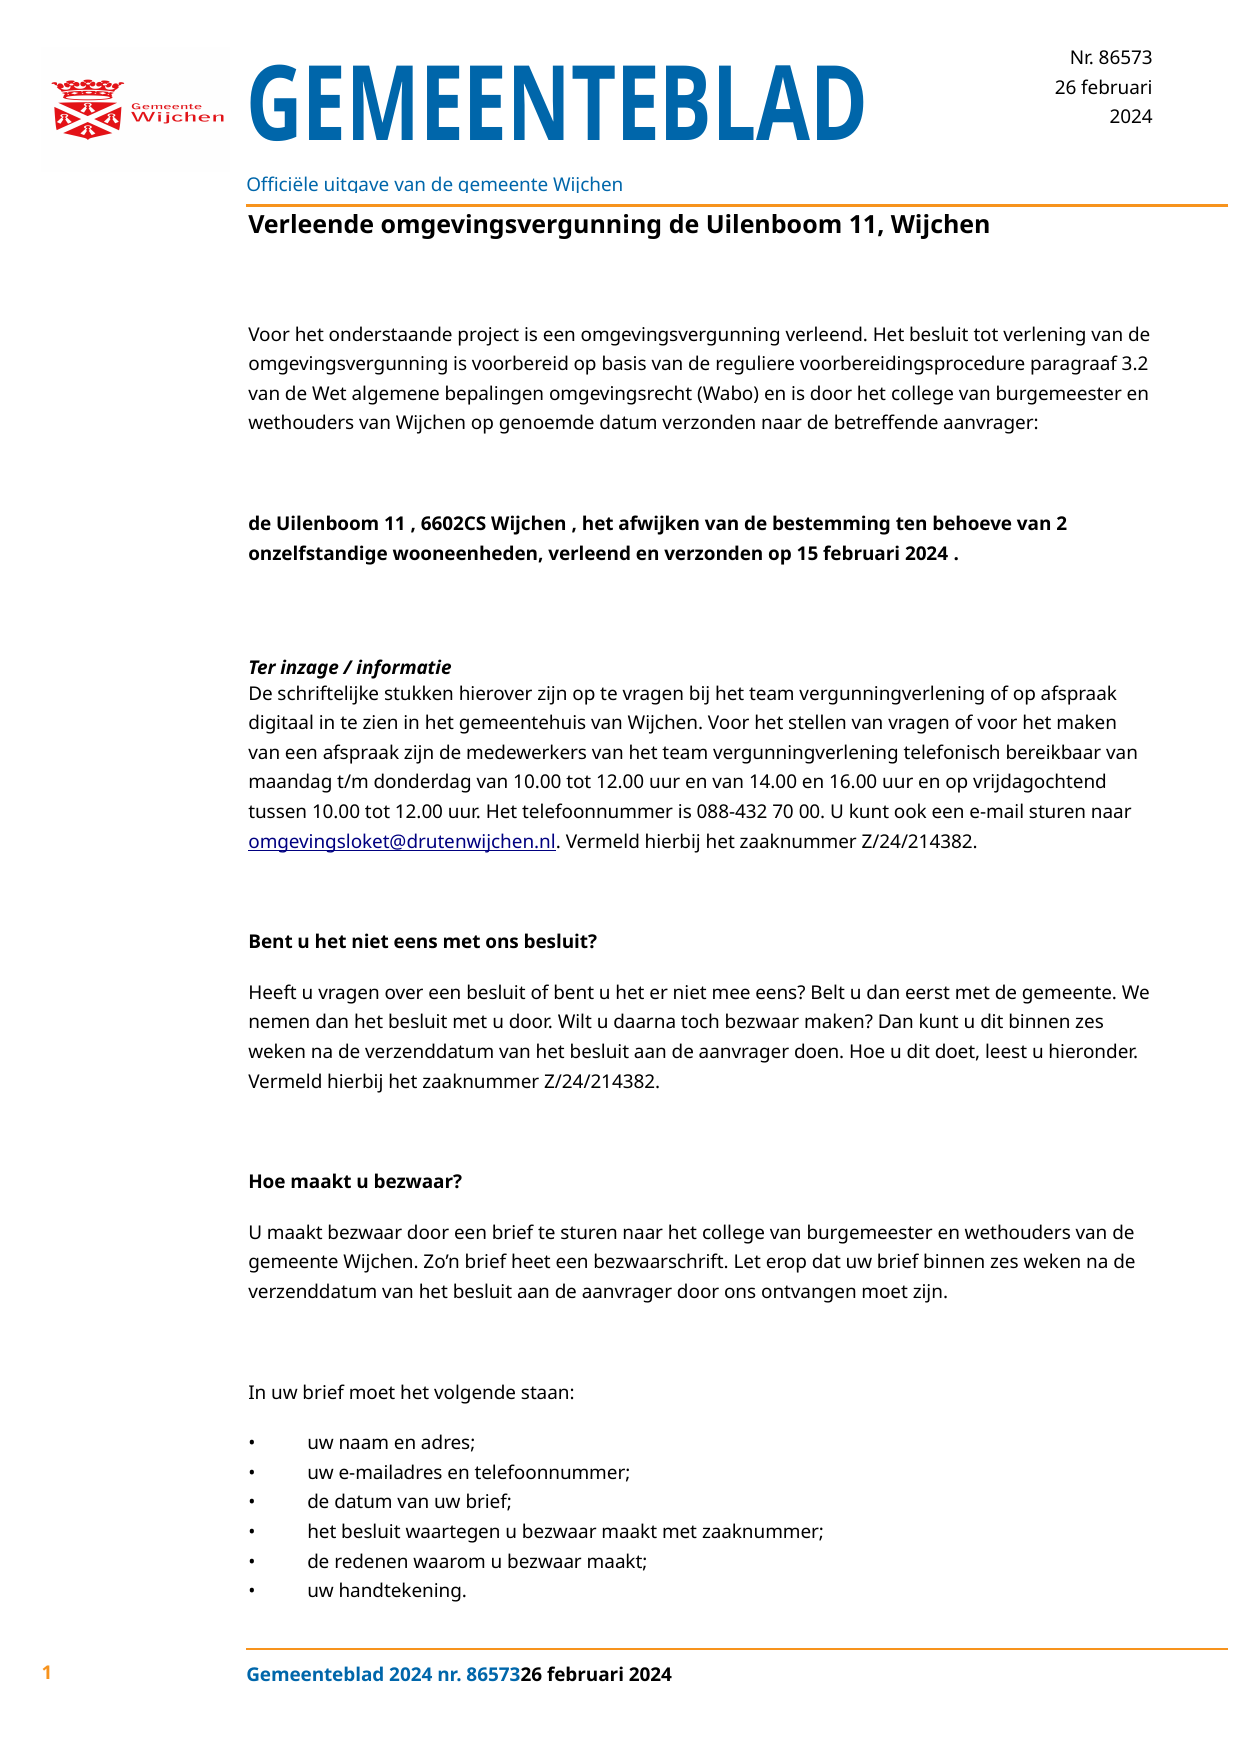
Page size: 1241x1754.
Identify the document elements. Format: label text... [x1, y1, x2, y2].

text Heeft u vragen over een besluit of bent u het er niet mee eens? Belt u dan eerst met de gemeente. We nemen dan het besluit met u door. Wilt u daarna toch bezwaar maken? Dan kunt u dit binnen zes weken na de verzenddatum van het besluit aan de aanvrager doen. Hoe u dit doet, leest u hieronder. Vermeld hierbij het zaaknummer Z/24/214382. [248, 979, 1152, 1094]
list uw e-mailadres en telefoonnummer; [248, 1459, 1152, 1485]
text Hoe maakt u bezwaar? [248, 1169, 1152, 1194]
picture [41, 47, 231, 172]
text de Uilenboom 11 , 6602CS Wijchen , het afwijken van de bestemming ten behoeve van 2 onzelfstandige wooneenheden, verleend en verzonden op 15 februari 2024 . [248, 510, 1152, 566]
list het besluit waartegen u bezwaar maakt met zaaknummer; [248, 1518, 1152, 1544]
text In uw brief moet het volgende staan: [248, 1379, 1152, 1405]
list de redenen waarom u bezwaar maakt; [248, 1548, 1152, 1574]
text Voor het onderstaande project is een omgevingsvergunning verleend. Het besluit tot verlening van de omgevingsvergunning is voorbereid op basis van de reguliere voorbereidingsprocedure paragraaf 3.2 van de Wet algemene bepalingen omgevingsrecht (Wabo) en is door het college van burgemeester en wethouders van Wijchen op genoemde datum verzonden naar de betreffende aanvrager: [248, 321, 1152, 435]
text Ter inzage / informatie [248, 654, 1152, 680]
text Verleende omgevingsvergunning de Uilenboom 11, Wijchen [248, 207, 1152, 241]
list uw handtekening. [248, 1577, 1152, 1603]
list uw naam en adres; [248, 1429, 1152, 1455]
text Bent u het niet eens met ons besluit? [248, 929, 1152, 954]
text De schriftelijke stukken hierover zijn op te vragen bij het team vergunningverlening of op afspraak digitaal in te zien in het gemeentehuis van Wijchen. Voor het stellen van vragen of voor het maken van een afspraak zijn de medewerkers van het team vergunningverlening telefonisch bereikbaar van maandag t/m donderdag van 10.00 tot 12.00 uur en van 14.00 en 16.00 uur en op vrijdagochtend tussen 10.00 tot 12.00 uur. Het telefoonnummer is 088-432 70 00. U kunt ook een e-mail sturen naar omgevingsloket@drutenwijchen.nl. Vermeld hierbij het zaaknummer Z/24/214382. [248, 680, 1152, 854]
list de datum van uw brief; [248, 1489, 1152, 1514]
text U maakt bezwaar door een brief te sturen naar het college van burgemeester en wethouders van de gemeente Wijchen. Zo’n brief heet een bezwaarschrift. Let erop dat uw brief binnen zes weken na de verzenddatum van het besluit aan de aanvrager door ons ontvangen moet zijn. [248, 1219, 1152, 1304]
